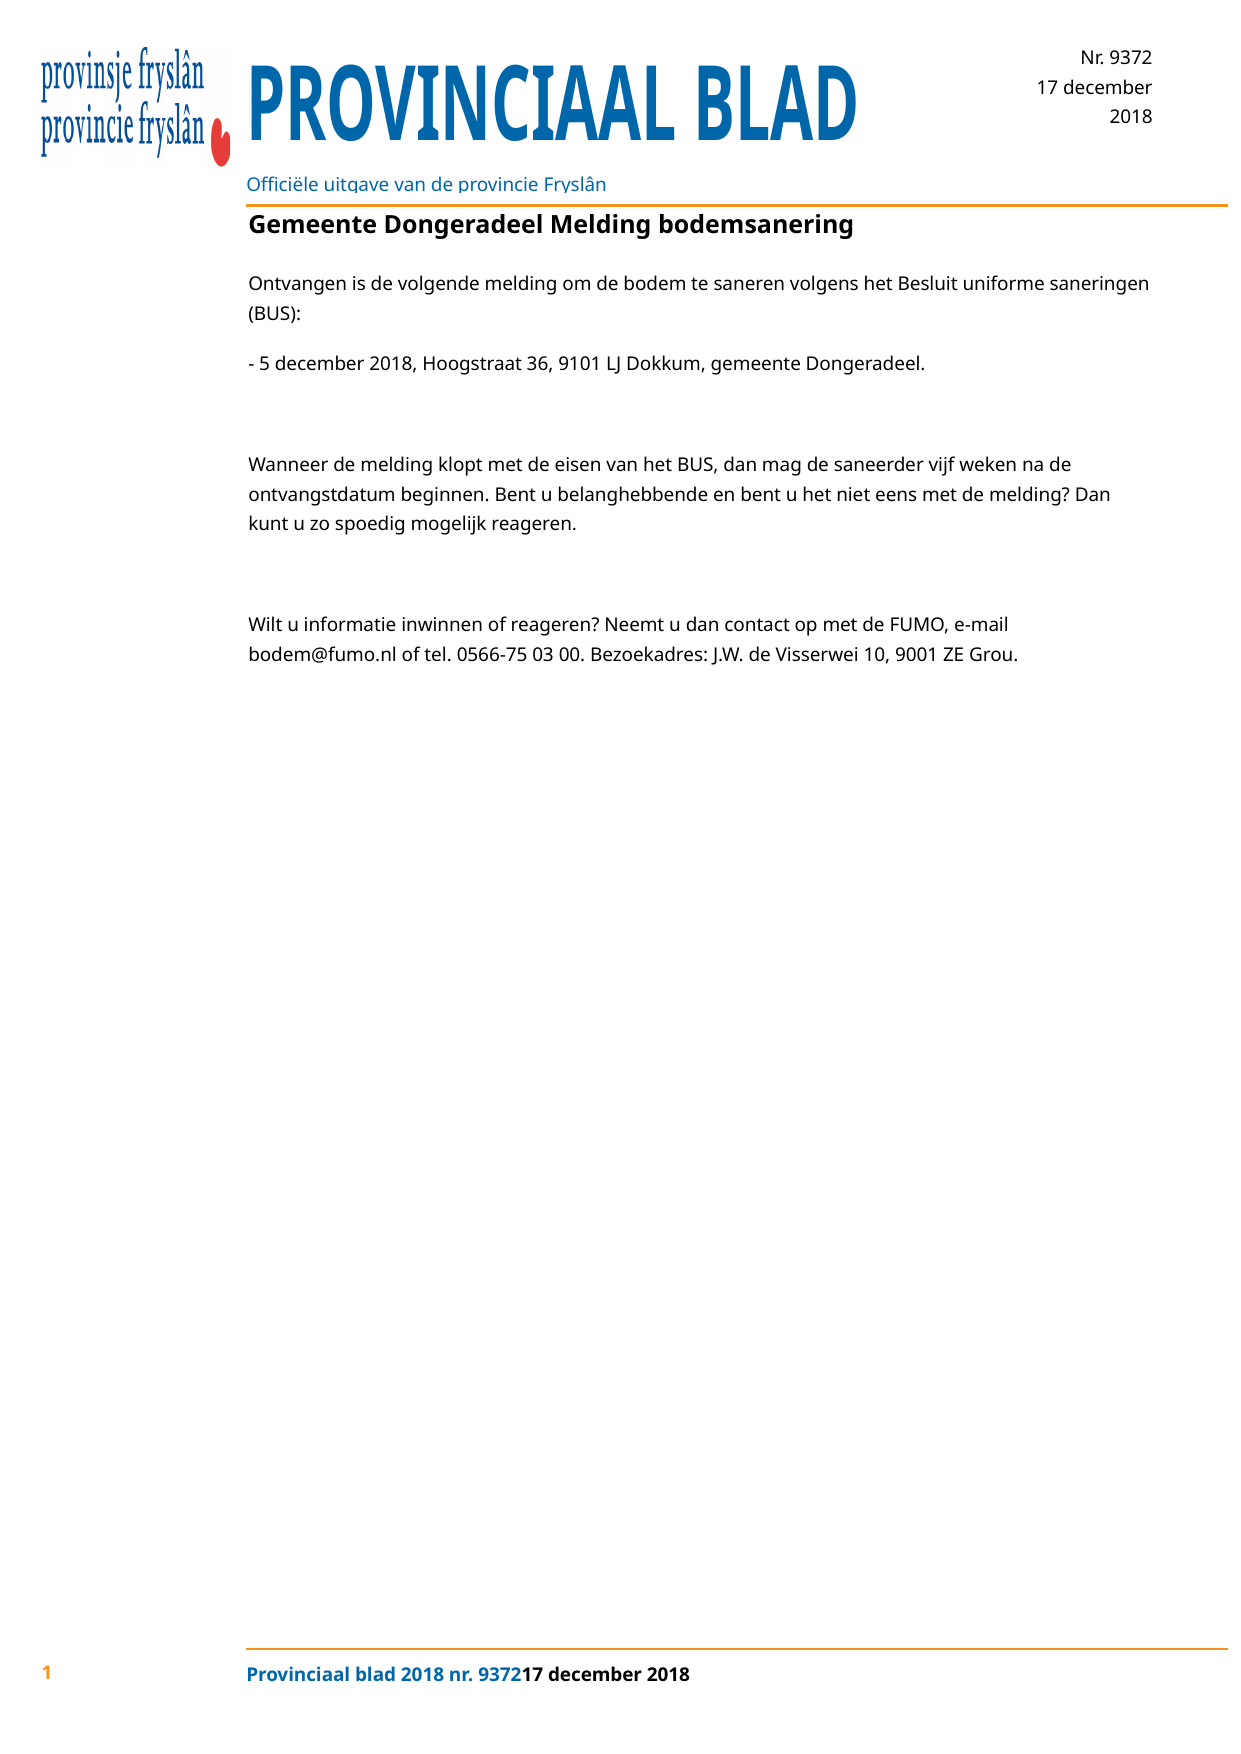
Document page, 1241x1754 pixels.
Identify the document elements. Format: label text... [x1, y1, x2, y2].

text Ontvangen is de volgende melding om de bodem te saneren volgens het Besluit uniforme saneringen (BUS): [248, 270, 1152, 326]
picture [41, 47, 231, 172]
text Gemeente Dongeradeel Melding bodemsanering [248, 207, 1152, 241]
text Wanneer de melding klopt met de eisen van het BUS, dan mag de saneerder vijf weken na de ontvangstdatum beginnen. Bent u belanghebbende en bent u het niet eens met de melding? Dan kunt u zo spoedig mogelijk reageren. [248, 451, 1152, 536]
text Wilt u informatie inwinnen of reageren? Neemt u dan contact op met de FUMO, e-mail bodem@fumo.nl of tel. 0566-75 03 00. Bezoekadres: J.W. de Visserwei 10, 9001 ZE Grou. [248, 611, 1152, 666]
text - 5 december 2018, Hoogstraat 36, 9101 LJ Dokkum, gemeente Dongeradeel. [248, 350, 1152, 376]
